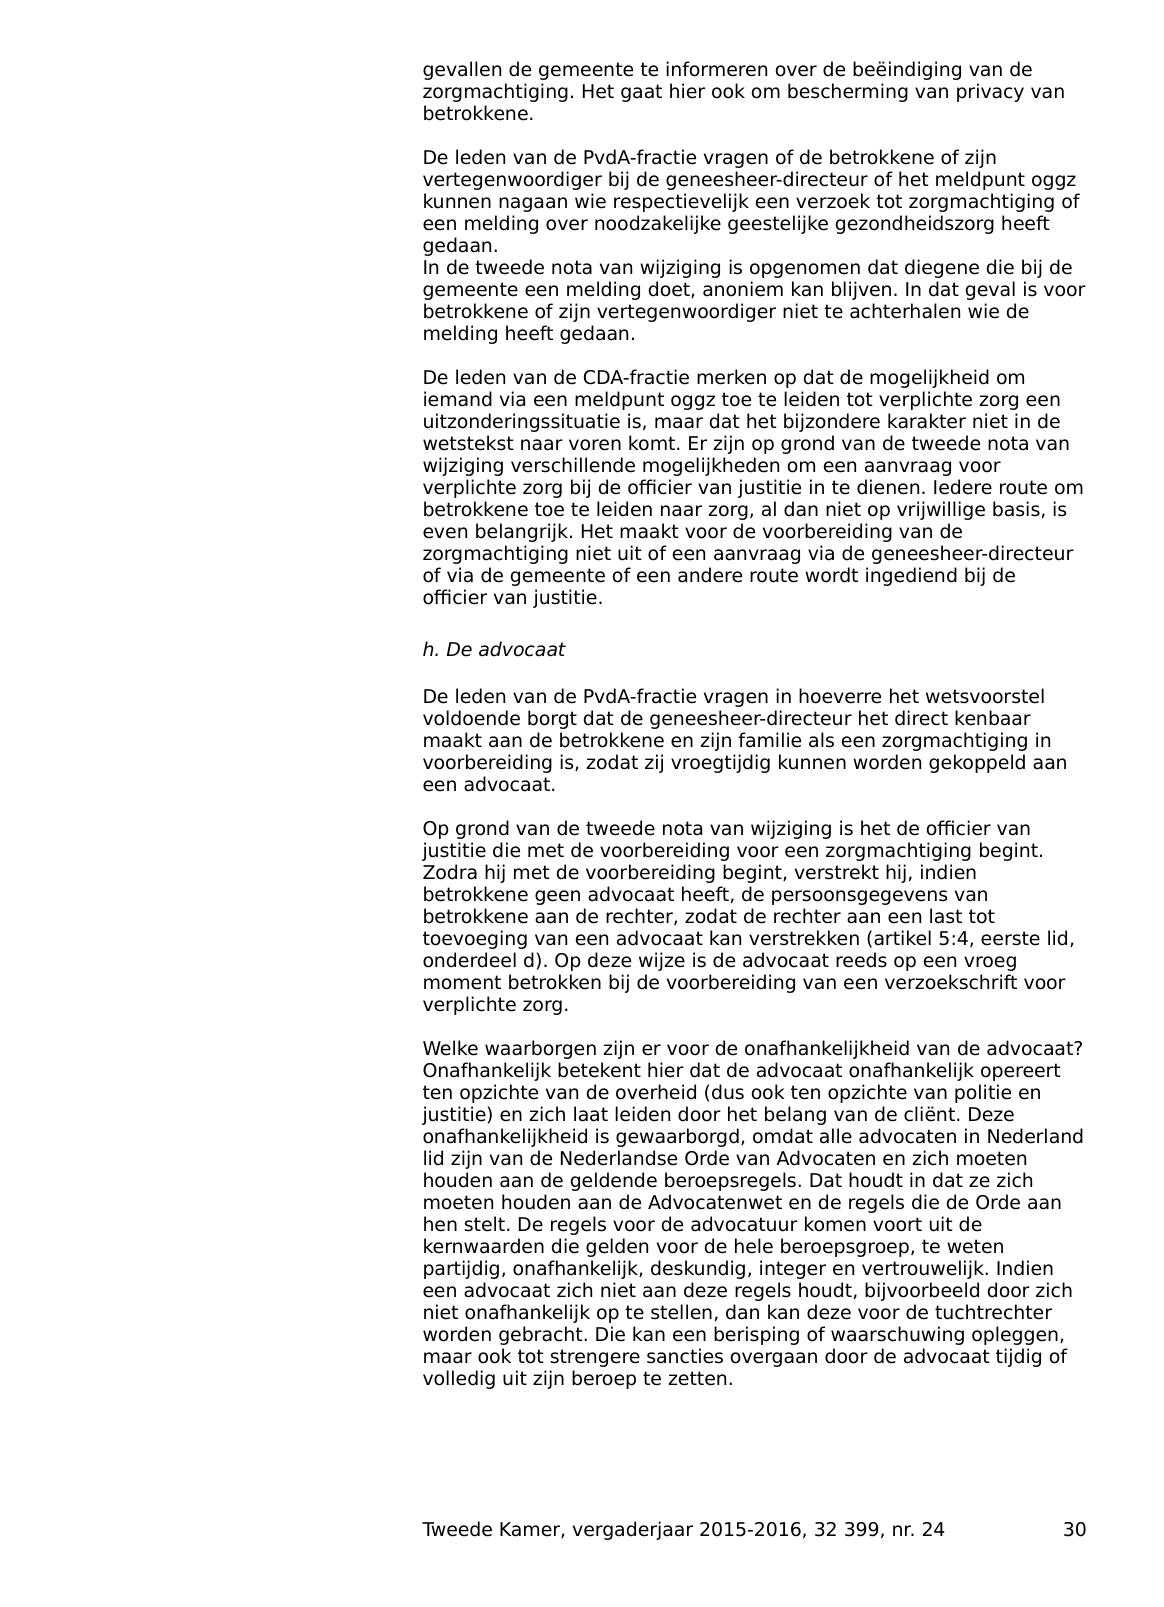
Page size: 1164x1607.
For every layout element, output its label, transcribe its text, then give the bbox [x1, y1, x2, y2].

text Onafhankelijk betekent hier dat de advocaat onafhankelijk opereert ten opzichte van de overheid (dus ook ten opzichte van politie en justitie) en zich laat leiden door het belang van de cliënt. Deze onafhankelijkheid is gewaarborgd, omdat alle advocaten in Nederland lid zijn van de Nederlandse Orde van Advocaten en zich moeten houden aan de geldende beroepsregels. Dat houdt in dat ze zich moeten houden aan de Advocatenwet en de regels die de Orde aan hen stelt. De regels voor de advocatuur komen voort uit de kernwaarden die gelden voor de hele beroepsgroep, te weten partijdig, onafhankelijk, deskundig, integer en vertrouwelijk. Indien een advocaat zich niet aan deze regels houdt, bijvoorbeeld door zich niet onafhankelijk op te stellen, dan kan deze voor de tuchtrechter worden gebracht. Die kan een berisping of waarschuwing opleggen, maar ook tot strengere sancties overgaan door de advocaat tijdig of volledig uit zijn beroep te zetten. [422, 1060, 1087, 1390]
text gevallen de gemeente te informeren over de beëindiging van de zorgmachtiging. Het gaat hier ook om bescherming van privacy van betrokkene. [422, 59, 1087, 125]
text Op grond van de tweede nota van wijziging is het de officier van justitie die met de voorbereiding voor een zorgmachtiging begint. Zodra hij met de voorbereiding begint, verstrekt hij, indien betrokkene geen advocaat heeft, de persoonsgegevens van betrokkene aan de rechter, zodat de rechter aan een last tot toevoeging van een advocaat kan verstrekken (artikel 5:4, eerste lid, onderdeel d). Op deze wijze is de advocaat reeds op een vroeg moment betrokken bij de voorbereiding van een verzoekschrift voor verplichte zorg. [422, 818, 1087, 1016]
text De leden van de PvdA-fractie vragen of de betrokkene of zijn vertegenwoordiger bij de geneesheer-directeur of het meldpunt oggz kunnen nagaan wie respectievelijk een verzoek tot zorgmachtiging of een melding over noodzakelijke geestelijke gezondheidszorg heeft gedaan. [422, 147, 1087, 257]
text In de tweede nota van wijziging is opgenomen dat diegene die bij de gemeente een melding doet, anoniem kan blijven. In dat geval is voor betrokkene of zijn vertegenwoordiger niet te achterhalen wie de melding heeft gedaan. [422, 257, 1087, 345]
text Welke waarborgen zijn er voor de onafhankelijkheid van de advocaat? [422, 1038, 1087, 1060]
text De leden van de PvdA-fractie vragen in hoeverre het wetsvoorstel voldoende borgt dat de geneesheer-directeur het direct kenbaar maakt aan de betrokkene en zijn familie als een zorgmachtiging in voorbereiding is, zodat zij vroegtijdig kunnen worden gekoppeld aan een advocaat. [422, 686, 1087, 796]
text De leden van de CDA-fractie merken op dat de mogelijkheid om iemand via een meldpunt oggz toe te leiden tot verplichte zorg een uitzonderingssituatie is, maar dat het bijzondere karakter niet in de wetstekst naar voren komt. Er zijn op grond van de tweede nota van wijziging verschillende mogelijkheden om een aanvraag voor verplichte zorg bij de officier van justitie in te dienen. Iedere route om betrokkene toe te leiden naar zorg, al dan niet op vrijwillige basis, is even belangrijk. Het maakt voor de voorbereiding van de zorgmachtiging niet uit of een aanvraag via de geneesheer-directeur of via de gemeente of een andere route wordt ingediend bij de officier van justitie. [422, 367, 1087, 609]
subtitle h. De advocaat [422, 639, 1087, 661]
